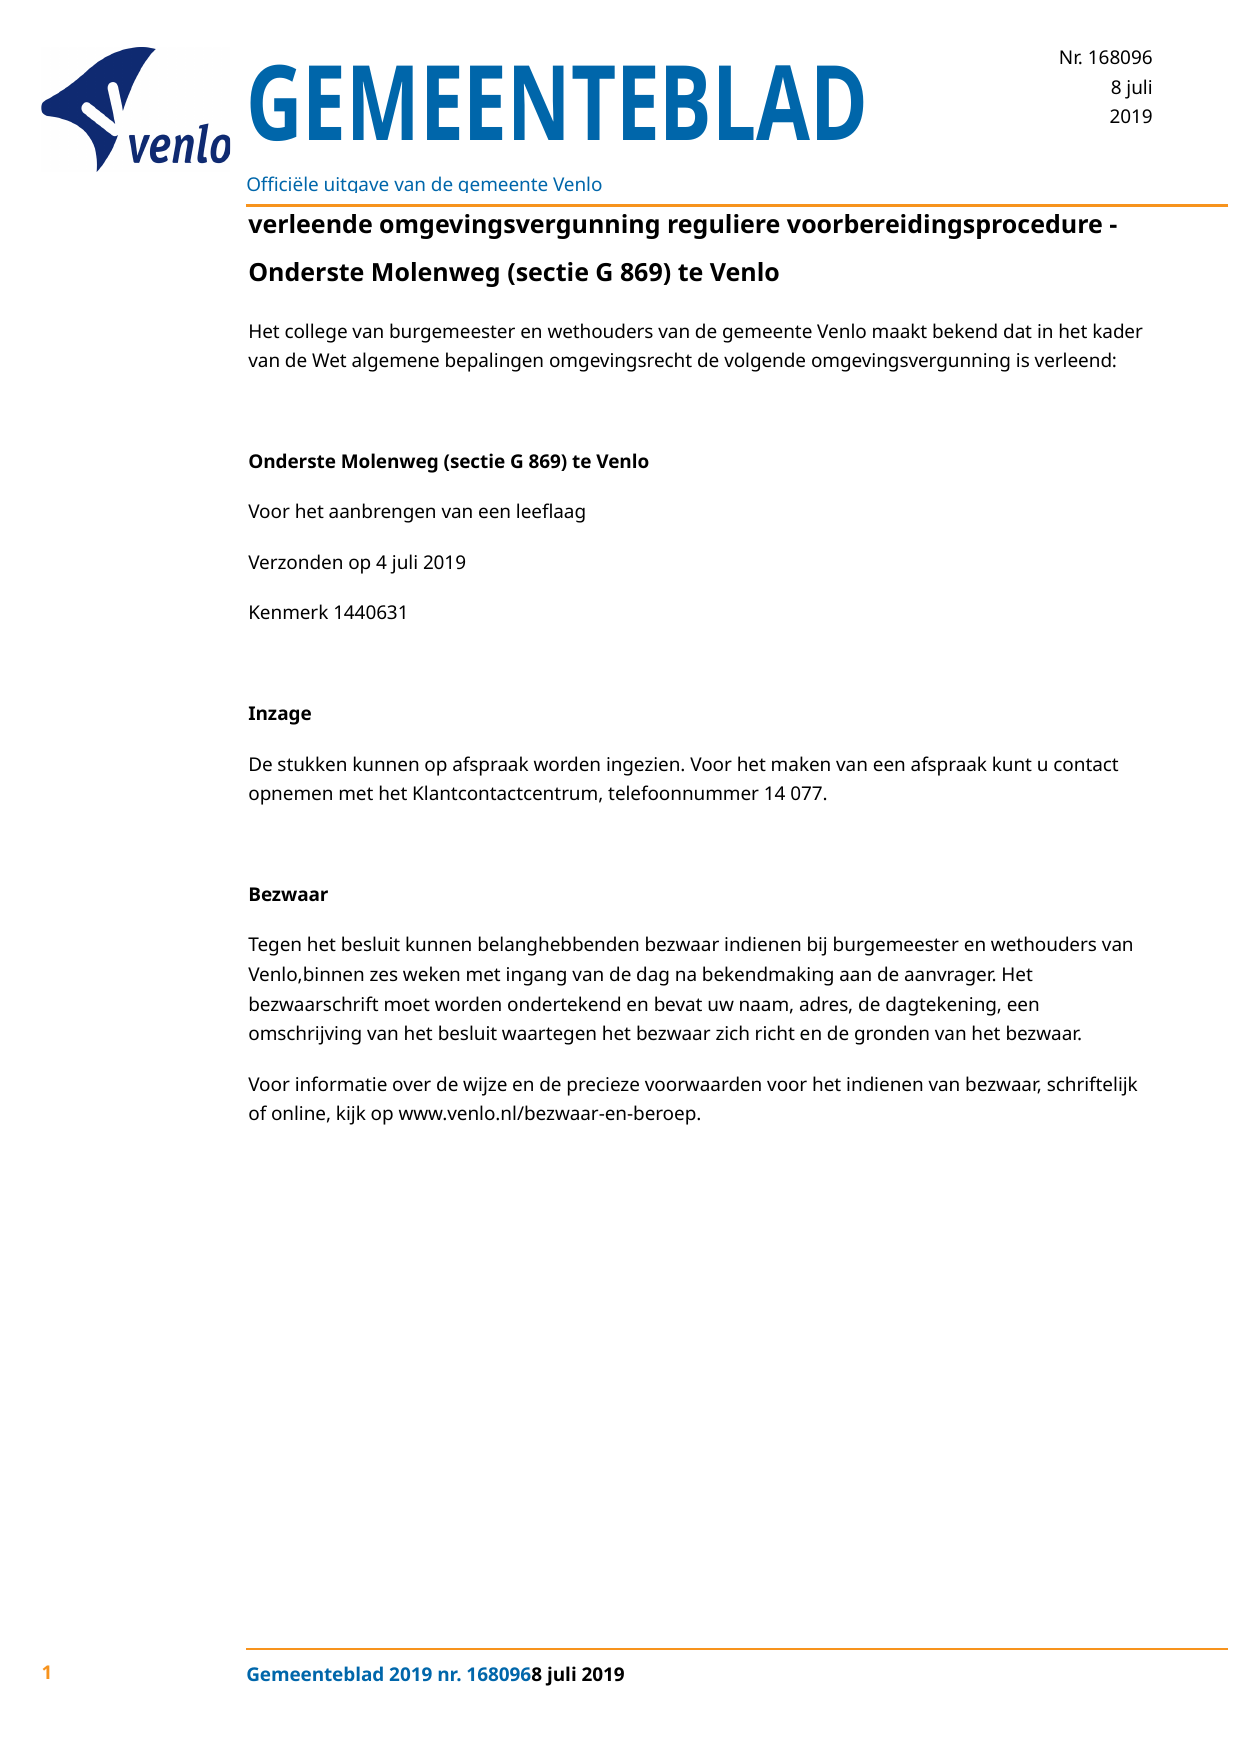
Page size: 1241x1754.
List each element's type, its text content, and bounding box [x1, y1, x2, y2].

text Tegen het besluit kunnen belanghebbenden bezwaar indienen bij burgemeester en wethouders van Venlo,binnen zes weken met ingang van de dag na bekendmaking aan de aanvrager. Het bezwaarschrift moet worden ondertekend en bevat uw naam, adres, de dagtekening, een omschrijving van het besluit waartegen het bezwaar zich richt en de gronden van het bezwaar. [248, 932, 1152, 1046]
text Bezwaar [248, 881, 1152, 907]
picture [41, 47, 231, 172]
text Verzonden op 4 juli 2019 [248, 549, 1152, 575]
text Onderste Molenweg (sectie G 869) te Venlo [248, 448, 1152, 474]
text Voor het aanbrengen van een leeflaag [248, 499, 1152, 524]
text Voor informatie over de wijze en de precieze voorwaarden voor het indienen van bezwaar, schriftelijk of online, kijk op www.venlo.nl/bezwaar-en-beroep. [248, 1071, 1152, 1126]
text De stukken kunnen op afspraak worden ingezien. Voor het maken van een afspraak kunt u contact opnemen met het Klantcontactcentrum, telefoonnummer 14 077. [248, 751, 1152, 806]
text verleende omgevingsvergunning reguliere voorbereidingsprocedure - Onderste Molenweg (sectie G 869) te Venlo [248, 207, 1152, 288]
text Het college van burgemeester en wethouders van de gemeente Venlo maakt bekend dat in het kader van de Wet algemene bepalingen omgevingsrecht de volgende omgevingsvergunning is verleend: [248, 318, 1152, 373]
text Kenmerk 1440631 [248, 599, 1152, 625]
text Inzage [248, 700, 1152, 726]
